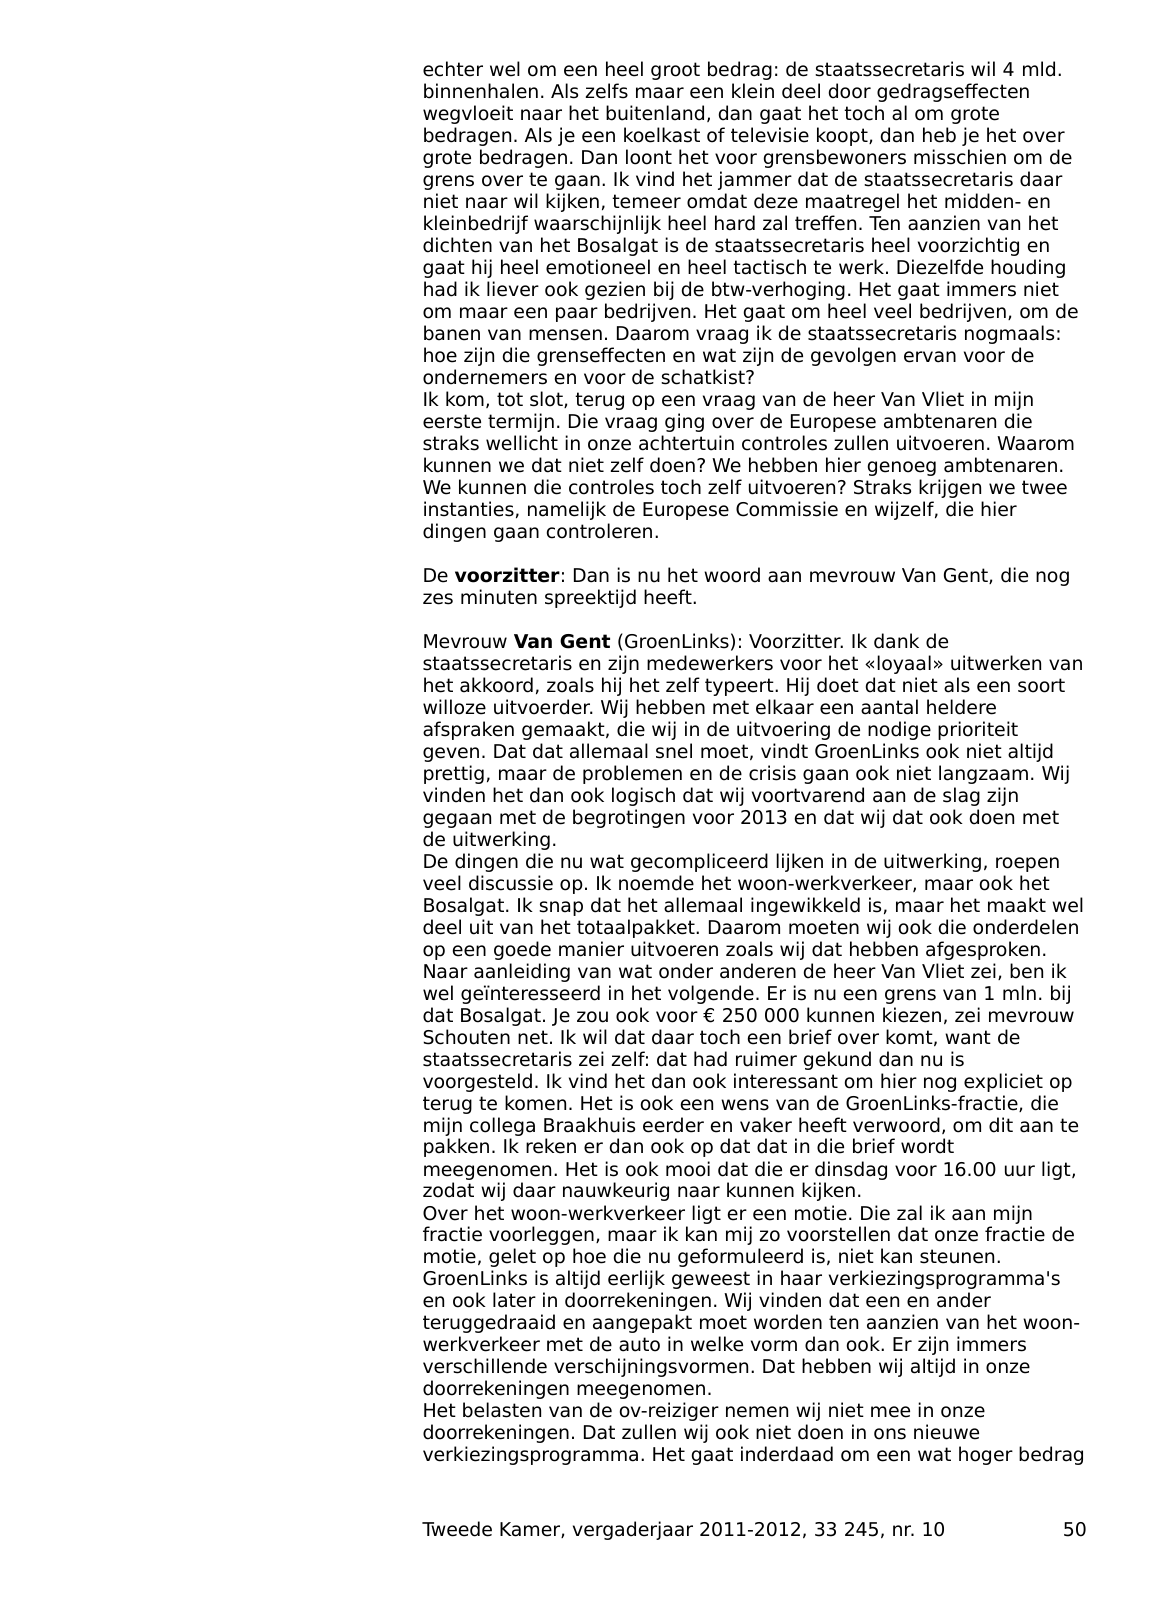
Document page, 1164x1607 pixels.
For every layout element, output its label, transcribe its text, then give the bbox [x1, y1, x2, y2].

text Over het woon-werkverkeer ligt er een motie. Die zal ik aan mijn fractie voorleggen, maar ik kan mij zo voorstellen dat onze fractie de motie, gelet op hoe die nu geformuleerd is, niet kan steunen. GroenLinks is altijd eerlijk geweest in haar verkiezingsprogramma's en ook later in doorrekeningen. Wij vinden dat een en ander teruggedraaid en aangepakt moet worden ten aanzien van het woon-werkverkeer met de auto in welke vorm dan ook. Er zijn immers verschillende verschijningsvormen. Dat hebben wij altijd in onze doorrekeningen meegenomen. [422, 1202, 1087, 1400]
text echter wel om een heel groot bedrag: de staatssecretaris wil 4 mld. binnenhalen. Als zelfs maar een klein deel door gedragseffecten wegvloeit naar het buitenland, dan gaat het toch al om grote bedragen. Als je een koelkast of televisie koopt, dan heb je het over grote bedragen. Dan loont het voor grensbewoners misschien om de grens over te gaan. Ik vind het jammer dat de staatssecretaris daar niet naar wil kijken, temeer omdat deze maatregel het midden- en kleinbedrijf waarschijnlijk heel hard zal treffen. Ten aanzien van het dichten van het Bosalgat is de staatssecretaris heel voorzichtig en gaat hij heel emotioneel en heel tactisch te werk. Diezelfde houding had ik liever ook gezien bij de btw-verhoging. Het gaat immers niet om maar een paar bedrijven. Het gaat om heel veel bedrijven, om de banen van mensen. Daarom vraag ik de staatssecretaris nogmaals: hoe zijn die grenseffecten en wat zijn de gevolgen ervan voor de ondernemers en voor de schatkist? [422, 59, 1087, 389]
text Ik kom, tot slot, terug op een vraag van de heer Van Vliet in mijn eerste termijn. Die vraag ging over de Europese ambtenaren die straks wellicht in onze achtertuin controles zullen uitvoeren. Waarom kunnen we dat niet zelf doen? We hebben hier genoeg ambtenaren. We kunnen die controles toch zelf uitvoeren? Straks krijgen we twee instanties, namelijk de Europese Commissie en wijzelf, die hier dingen gaan controleren. [422, 389, 1087, 543]
text Mevrouw Van Gent (GroenLinks): Voorzitter. Ik dank de staatssecretaris en zijn medewerkers voor het «loyaal» uitwerken van het akkoord, zoals hij het zelf typeert. Hij doet dat niet als een soort willoze uitvoerder. Wij hebben met elkaar een aantal heldere afspraken gemaakt, die wij in de uitvoering de nodige prioriteit geven. Dat dat allemaal snel moet, vindt GroenLinks ook niet altijd prettig, maar de problemen en de crisis gaan ook niet langzaam. Wij vinden het dan ook logisch dat wij voortvarend aan de slag zijn gegaan met de begrotingen voor 2013 en dat wij dat ook doen met de uitwerking. [422, 631, 1087, 851]
text Het belasten van de ov-reiziger nemen wij niet mee in onze doorrekeningen. Dat zullen wij ook niet doen in ons nieuwe verkiezingsprogramma. Het gaat inderdaad om een wat hoger bedrag [422, 1400, 1087, 1466]
text De voorzitter: Dan is nu het woord aan mevrouw Van Gent, die nog zes minuten spreektijd heeft. [422, 565, 1087, 609]
text De dingen die nu wat gecompliceerd lijken in de uitwerking, roepen veel discussie op. Ik noemde het woon-werkverkeer, maar ook het Bosalgat. Ik snap dat het allemaal ingewikkeld is, maar het maakt wel deel uit van het totaalpakket. Daarom moeten wij ook die onderdelen op een goede manier uitvoeren zoals wij dat hebben afgesproken. Naar aanleiding van wat onder anderen de heer Van Vliet zei, ben ik wel geïnteresseerd in het volgende. Er is nu een grens van 1 mln. bij dat Bosalgat. Je zou ook voor € 250 000 kunnen kiezen, zei mevrouw Schouten net. Ik wil dat daar toch een brief over komt, want de staatssecretaris zei zelf: dat had ruimer gekund dan nu is voorgesteld. Ik vind het dan ook interessant om hier nog expliciet op terug te komen. Het is ook een wens van de GroenLinks-fractie, die mijn collega Braakhuis eerder en vaker heeft verwoord, om dit aan te pakken. Ik reken er dan ook op dat dat in die brief wordt meegenomen. Het is ook mooi dat die er dinsdag voor 16.00 uur ligt, zodat wij daar nauwkeurig naar kunnen kijken. [422, 851, 1087, 1202]
